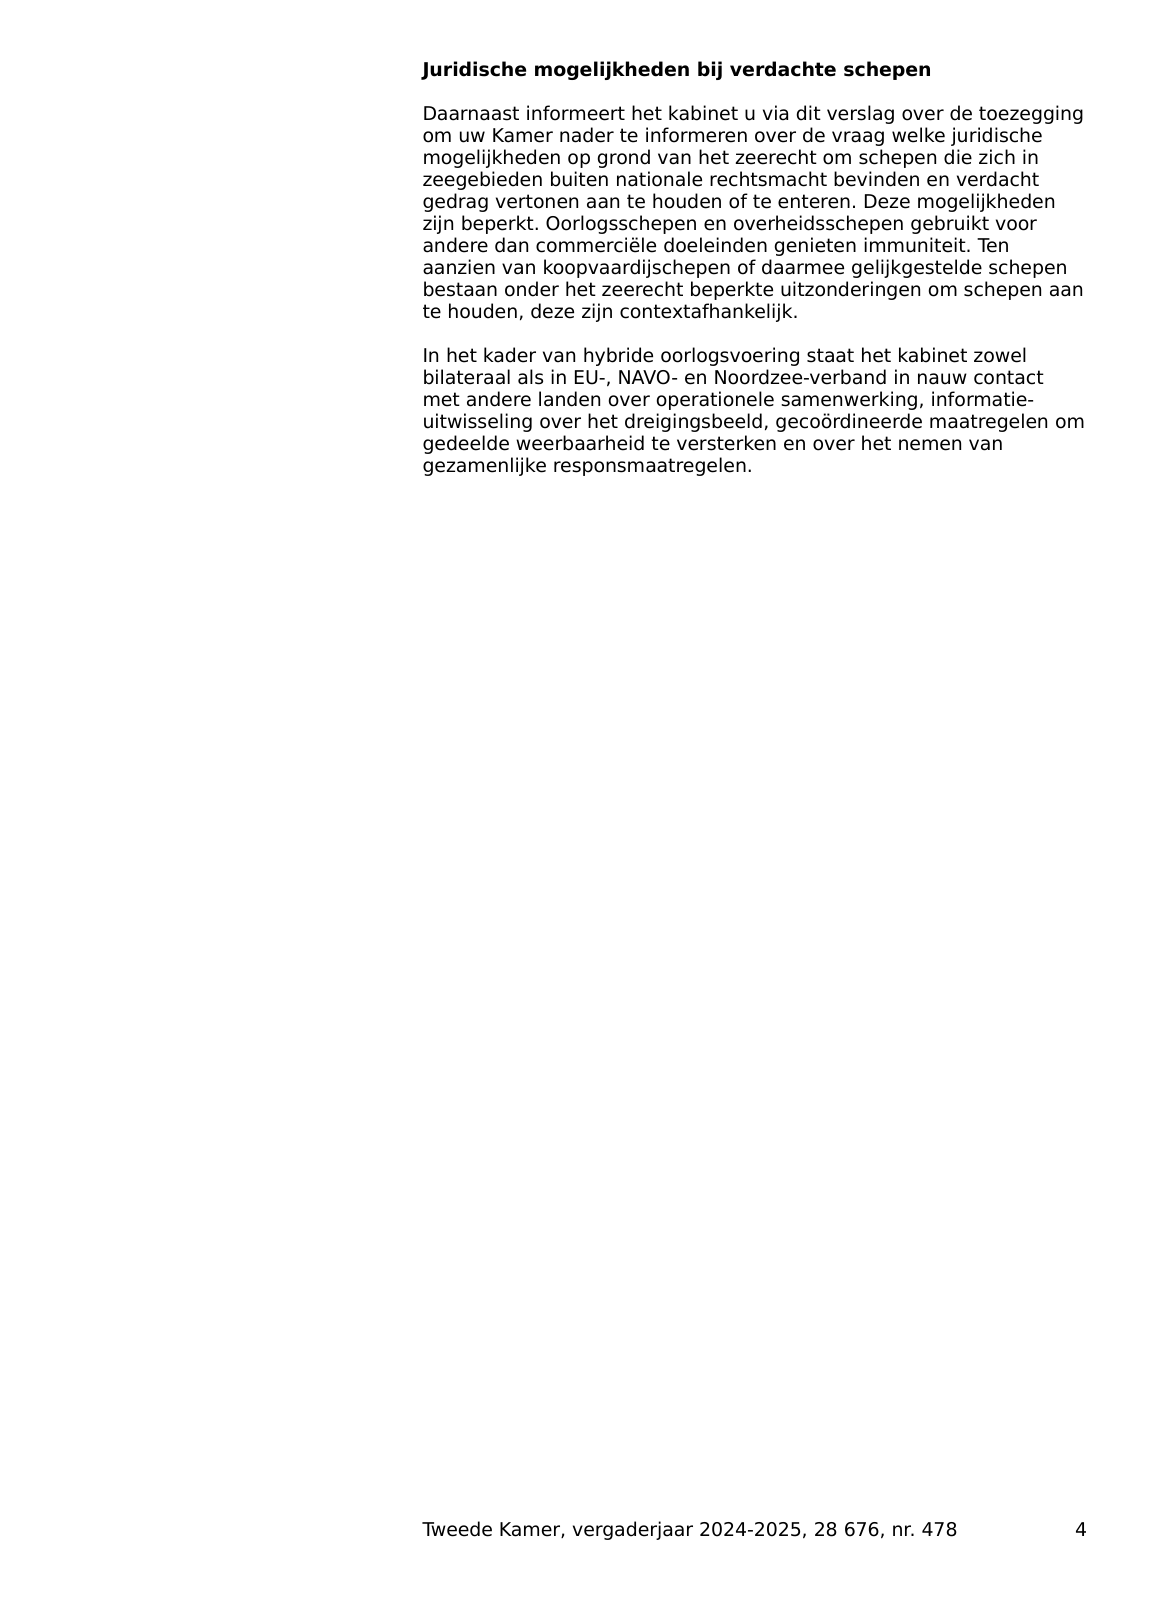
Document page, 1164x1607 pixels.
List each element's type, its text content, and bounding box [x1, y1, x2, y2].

text In het kader van hybride oorlogsvoering staat het kabinet zowel bilateraal als in EU-, NAVO- en Noordzee-verband in nauw contact met andere landen over operationele samenwerking, informatie-uitwisseling over het dreigingsbeeld, gecoördineerde maatregelen om gedeelde weerbaarheid te versterken en over het nemen van gezamenlijke responsmaatregelen. [422, 345, 1087, 477]
subtitle Juridische mogelijkheden bij verdachte schepen [422, 59, 1087, 81]
text Daarnaast informeert het kabinet u via dit verslag over de toezegging om uw Kamer nader te informeren over de vraag welke juridische mogelijkheden op grond van het zeerecht om schepen die zich in zeegebieden buiten nationale rechtsmacht bevinden en verdacht gedrag vertonen aan te houden of te enteren. Deze mogelijkheden zijn beperkt. Oorlogsschepen en overheidsschepen gebruikt voor andere dan commerciële doeleinden genieten immuniteit. Ten aanzien van koopvaardijschepen of daarmee gelijkgestelde schepen bestaan onder het zeerecht beperkte uitzonderingen om schepen aan te houden, deze zijn contextafhankelijk. [422, 103, 1087, 323]
